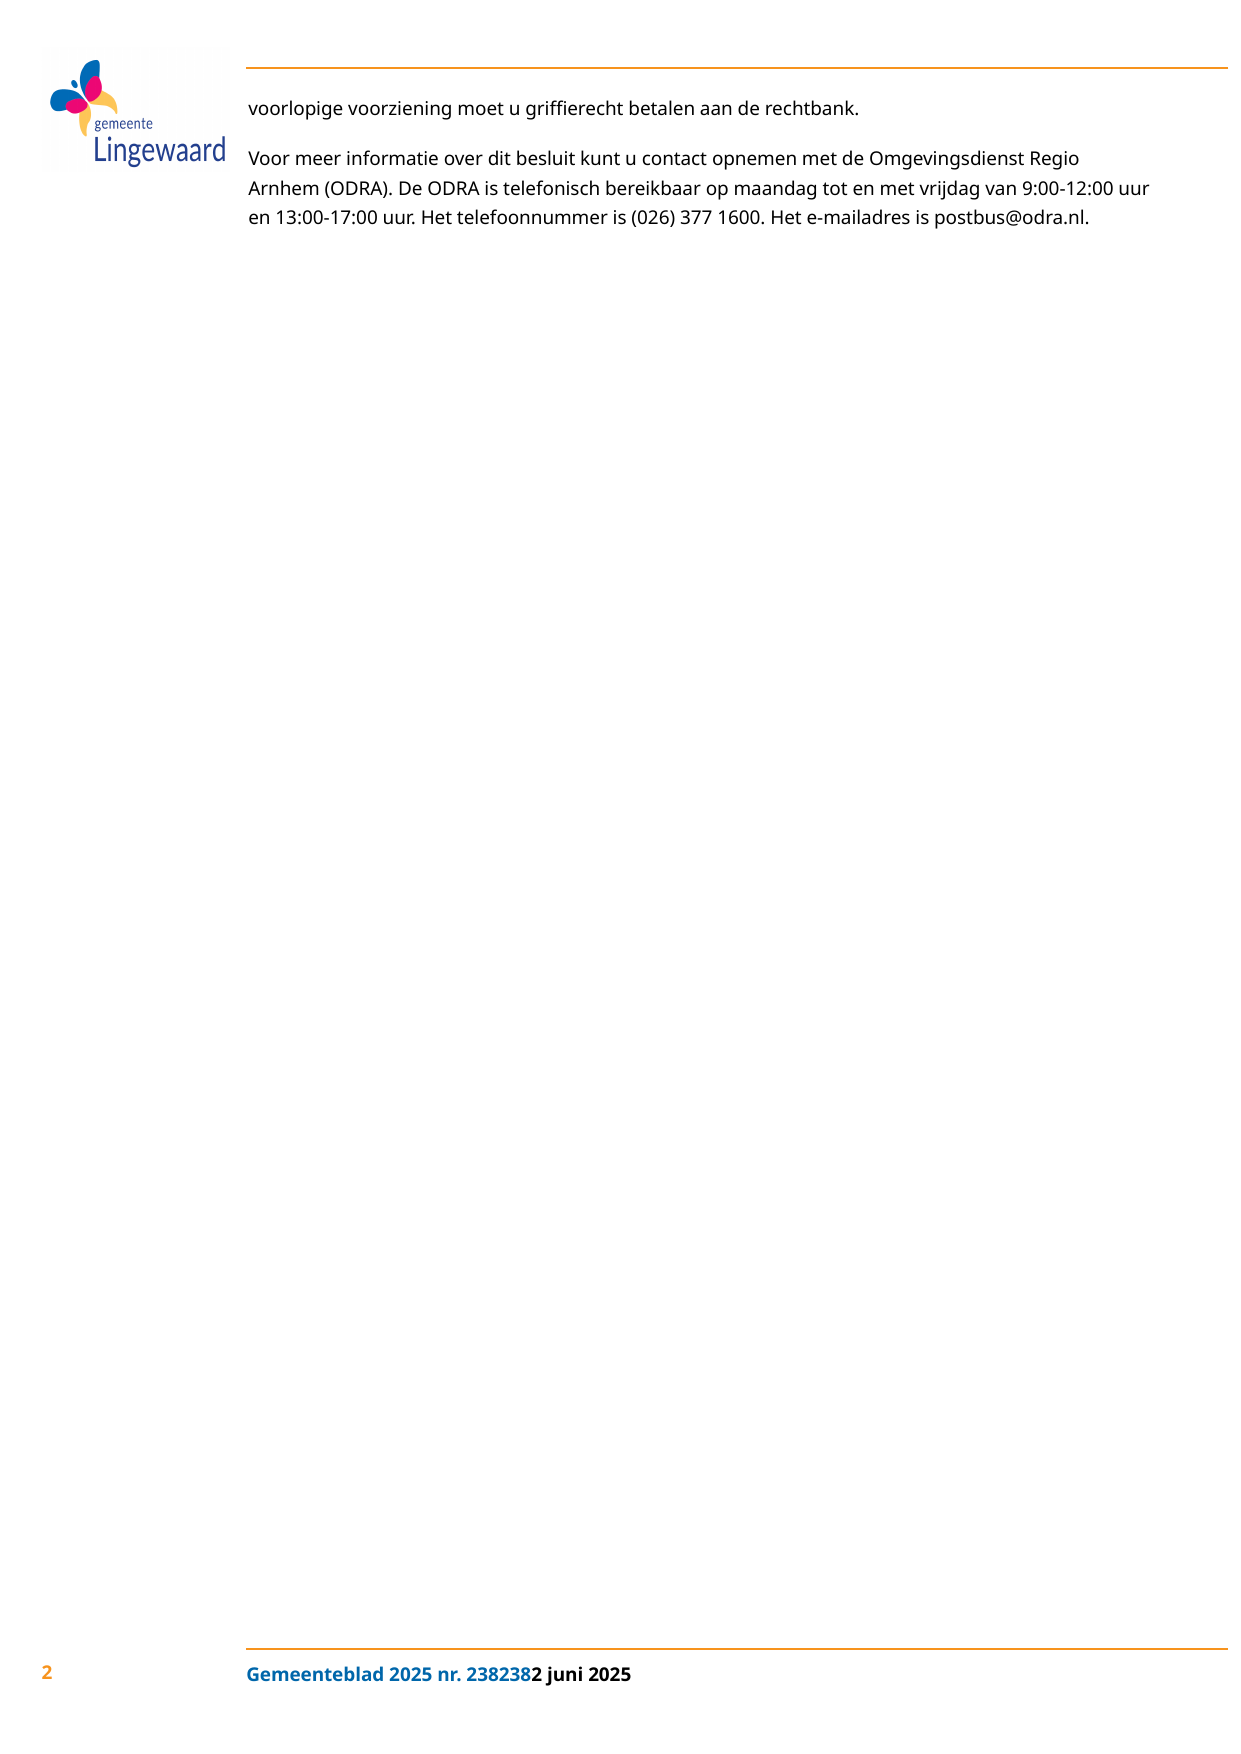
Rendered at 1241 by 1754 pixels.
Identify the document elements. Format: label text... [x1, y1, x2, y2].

text Voor meer informatie over dit besluit kunt u contact opnemen met de Omgevingsdienst Regio Arnhem (ODRA). De ODRA is telefonisch bereikbaar op maandag tot en met vrijdag van 9:00-12:00 uur en 13:00-17:00 uur. Het telefoonnummer is (026) 377 1600. Het e-mailadres is postbus@odra.nl. [248, 145, 1152, 230]
picture [41, 47, 231, 172]
text voorlopige voorziening moet u griffierecht betalen aan de rechtbank. [248, 95, 1152, 121]
